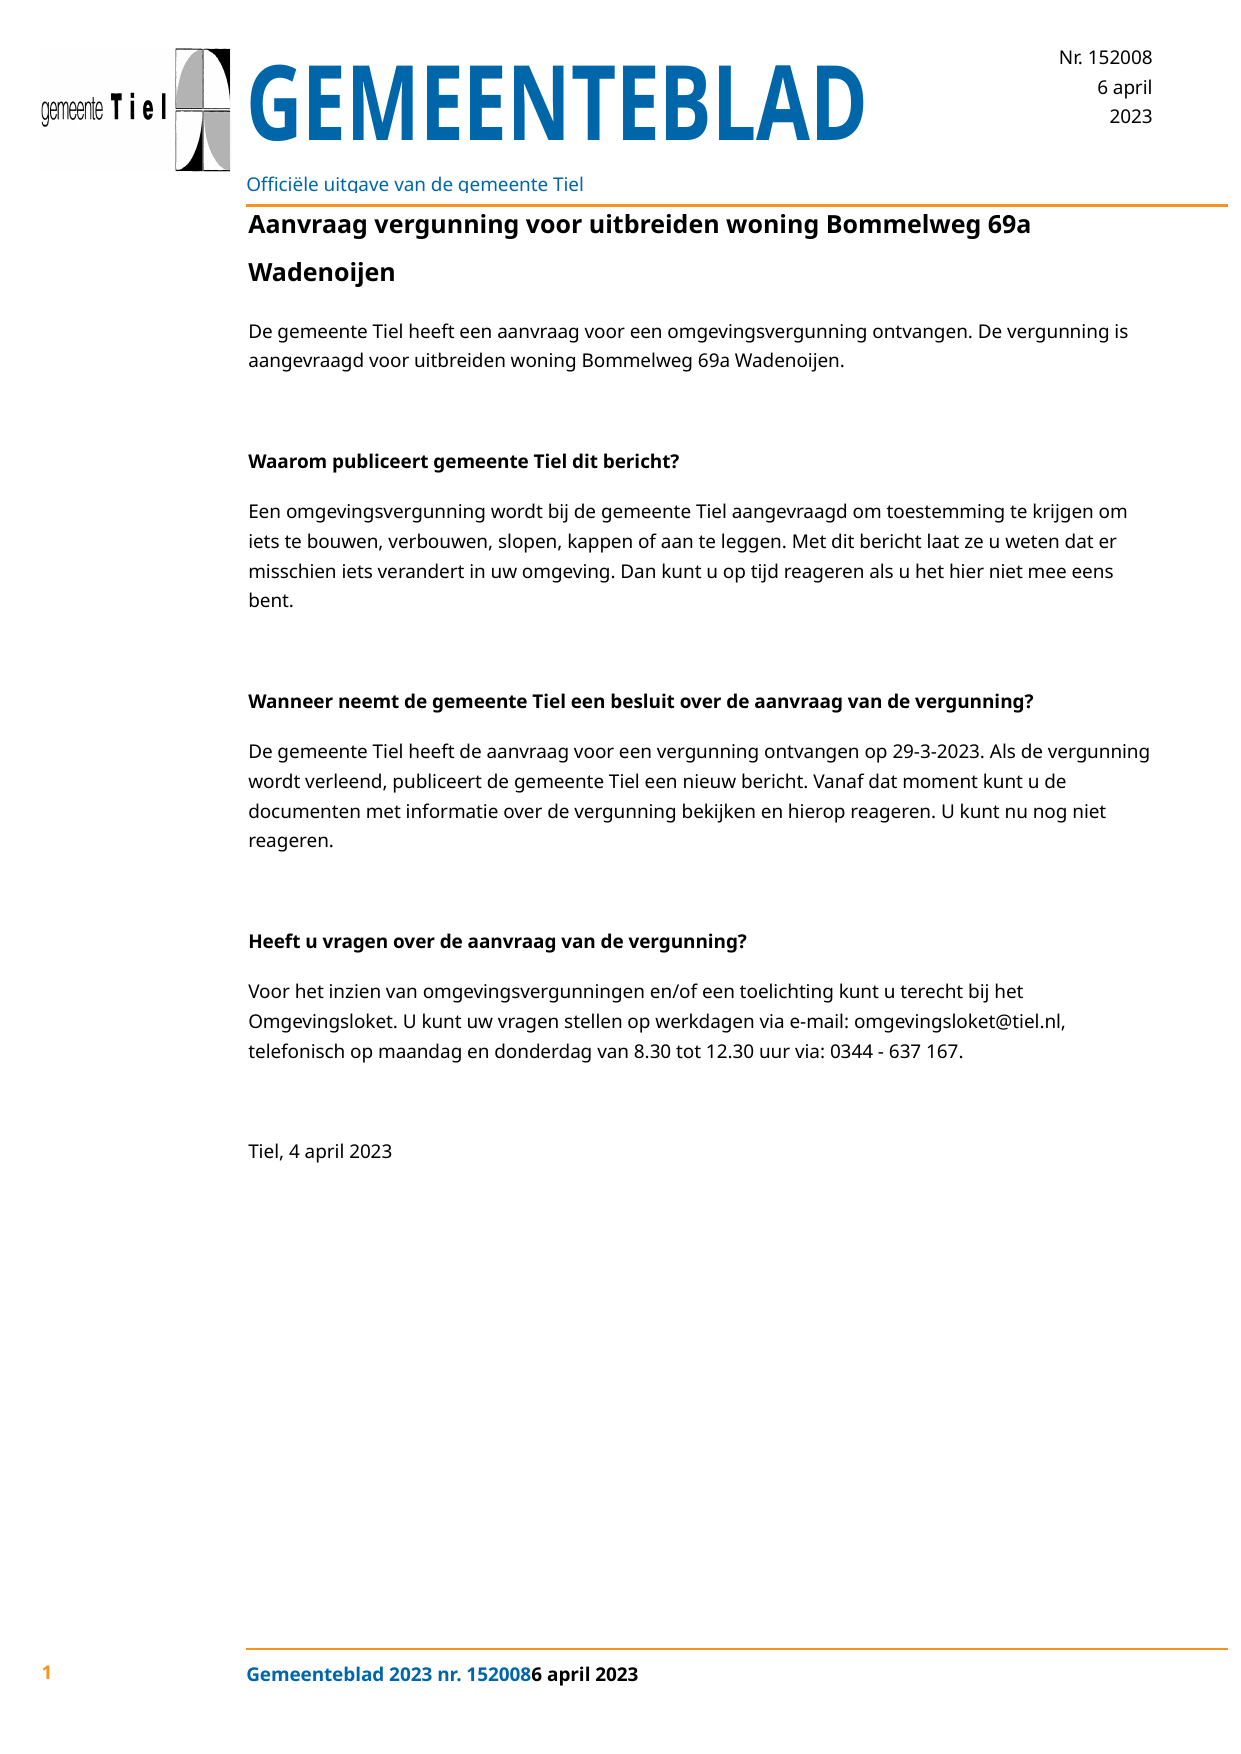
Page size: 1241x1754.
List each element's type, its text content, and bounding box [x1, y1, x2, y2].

text Heeft u vragen over de aanvraag van de vergunning? [248, 928, 1152, 954]
text De gemeente Tiel heeft een aanvraag voor een omgevingsvergunning ontvangen. De vergunning is aangevraagd voor uitbreiden woning Bommelweg 69a Wadenoijen. [248, 318, 1152, 373]
text Aanvraag vergunning voor uitbreiden woning Bommelweg 69a Wadenoijen [248, 207, 1152, 288]
text De gemeente Tiel heeft de aanvraag voor een vergunning ontvangen op 29-3-2023. Als de vergunning wordt verleend, publiceert de gemeente Tiel een nieuw bericht. Vanaf dat moment kunt u de documenten met informatie over de vergunning bekijken en hierop reageren. U kunt nu nog niet reageren. [248, 739, 1152, 853]
text Waarom publiceert gemeente Tiel dit bericht? [248, 448, 1152, 474]
text Tiel, 4 april 2023 [248, 1139, 1152, 1164]
picture [41, 47, 231, 172]
text Voor het inzien van omgevingsvergunningen en/of een toelichting kunt u terecht bij het Omgevingsloket. U kunt uw vragen stellen op werkdagen via e-mail: omgevingsloket@tiel.nl, telefonisch op maandag en donderdag van 8.30 tot 12.30 uur via: 0344 - 637 167. [248, 979, 1152, 1064]
text Een omgevingsvergunning wordt bij de gemeente Tiel aangevraagd om toestemming te krijgen om iets te bouwen, verbouwen, slopen, kappen of aan te leggen. Met dit bericht laat ze u weten dat er misschien iets verandert in uw omgeving. Dan kunt u op tijd reageren als u het hier niet mee eens bent. [248, 499, 1152, 613]
text Wanneer neemt de gemeente Tiel een besluit over de aanvraag van de vergunning? [248, 688, 1152, 714]
